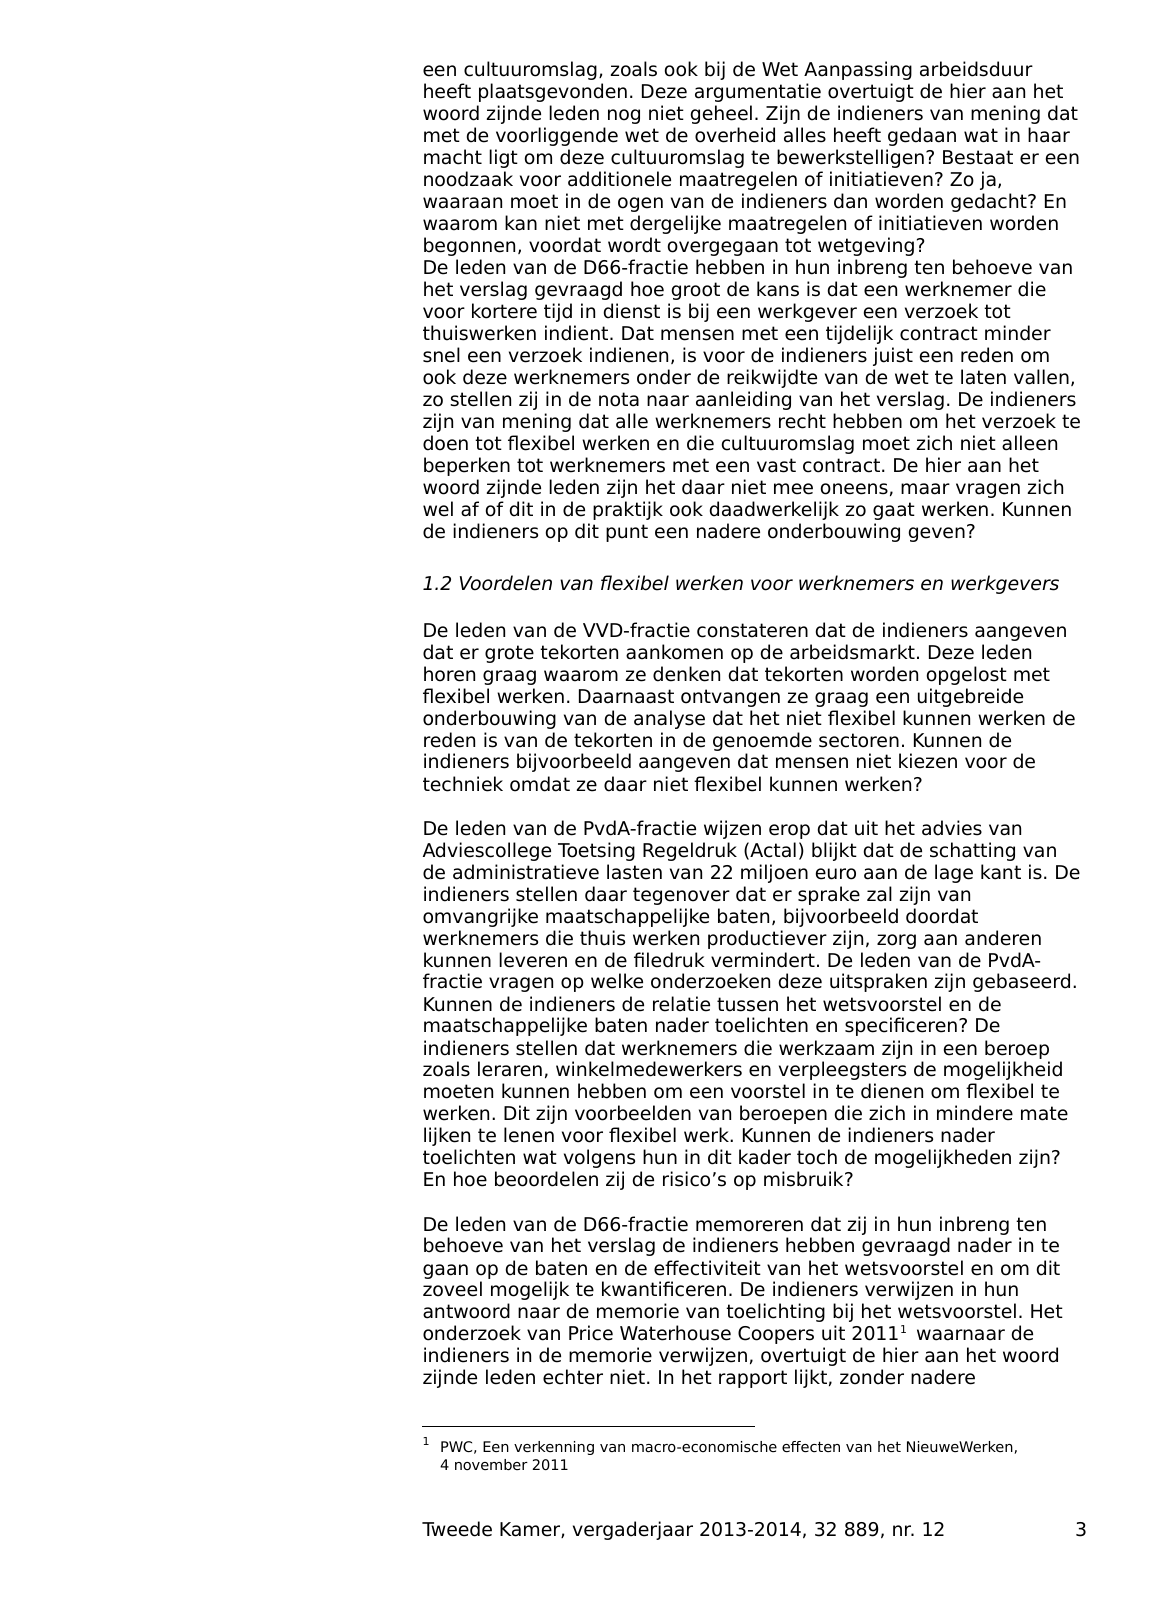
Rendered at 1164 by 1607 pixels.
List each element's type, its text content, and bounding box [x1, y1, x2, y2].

text De leden van de D66-fractie memoreren dat zij in hun inbreng ten behoeve van het verslag de indieners hebben gevraagd nader in te gaan op de baten en de effectiviteit van het wetsvoorstel en om dit zoveel mogelijk te kwantificeren. De indieners verwijzen in hun antwoord naar de memorie van toelichting bij het wetsvoorstel. Het onderzoek van Price Waterhouse Coopers uit 2011 waarnaar de indieners in de memorie verwijzen, overtuigt de hier aan het woord zijnde leden echter niet. In het rapport lijkt, zonder nadere [422, 1213, 1087, 1389]
text De leden van de VVD-fractie constateren dat de indieners aangeven dat er grote tekorten aankomen op de arbeidsmarkt. Deze leden horen graag waarom ze denken dat tekorten worden opgelost met flexibel werken. Daarnaast ontvangen ze graag een uitgebreide onderbouwing van de analyse dat het niet flexibel kunnen werken de reden is van de tekorten in de genoemde sectoren. Kunnen de indieners bijvoorbeeld aangeven dat mensen niet kiezen voor de techniek omdat ze daar niet flexibel kunnen werken? [422, 619, 1087, 795]
text PWC, Een verkenning van macro-economische effecten van het NieuweWerken, 4 november 2011 [422, 1435, 1087, 1474]
text een cultuuromslag, zoals ook bij de Wet Aanpassing arbeidsduur heeft plaatsgevonden. Deze argumentatie overtuigt de hier aan het woord zijnde leden nog niet geheel. Zijn de indieners van mening dat met de voorliggende wet de overheid alles heeft gedaan wat in haar macht ligt om deze cultuuromslag te bewerkstelligen? Bestaat er een noodzaak voor additionele maatregelen of initiatieven? Zo ja, waaraan moet in de ogen van de indieners dan worden gedacht? En waarom kan niet met dergelijke maatregelen of initiatieven worden begonnen, voordat wordt overgegaan tot wetgeving? [422, 59, 1087, 257]
text De leden van de D66-fractie hebben in hun inbreng ten behoeve van het verslag gevraagd hoe groot de kans is dat een werknemer die voor kortere tijd in dienst is bij een werkgever een verzoek tot thuiswerken indient. Dat mensen met een tijdelijk contract minder snel een verzoek indienen, is voor de indieners juist een reden om ook deze werknemers onder de reikwijdte van de wet te laten vallen, zo stellen zij in de nota naar aanleiding van het verslag. De indieners zijn van mening dat alle werknemers recht hebben om het verzoek te doen tot flexibel werken en die cultuuromslag moet zich niet alleen beperken tot werknemers met een vast contract. De hier aan het woord zijnde leden zijn het daar niet mee oneens, maar vragen zich wel af of dit in de praktijk ook daadwerkelijk zo gaat werken. Kunnen de indieners op dit punt een nadere onderbouwing geven? [422, 257, 1087, 543]
text De leden van de PvdA-fractie wijzen erop dat uit het advies van Adviescollege Toetsing Regeldruk (Actal) blijkt dat de schatting van de administratieve lasten van 22 miljoen euro aan de lage kant is. De indieners stellen daar tegenover dat er sprake zal zijn van omvangrijke maatschappelijke baten, bijvoorbeeld doordat werknemers die thuis werken productiever zijn, zorg aan anderen kunnen leveren en de filedruk vermindert. De leden van de PvdA-fractie vragen op welke onderzoeken deze uitspraken zijn gebaseerd. Kunnen de indieners de relatie tussen het wetsvoorstel en de maatschappelijke baten nader toelichten en specificeren? De indieners stellen dat werknemers die werkzaam zijn in een beroep zoals leraren, winkelmedewerkers en verpleegsters de mogelijkheid moeten kunnen hebben om een voorstel in te dienen om flexibel te werken. Dit zijn voorbeelden van beroepen die zich in mindere mate lijken te lenen voor flexibel werk. Kunnen de indieners nader toelichten wat volgens hun in dit kader toch de mogelijkheden zijn? En hoe beoordelen zij de risico’s op misbruik? [422, 818, 1087, 1191]
subtitle 1.2 Voordelen van flexibel werken voor werknemers en werkgevers [422, 573, 1087, 594]
